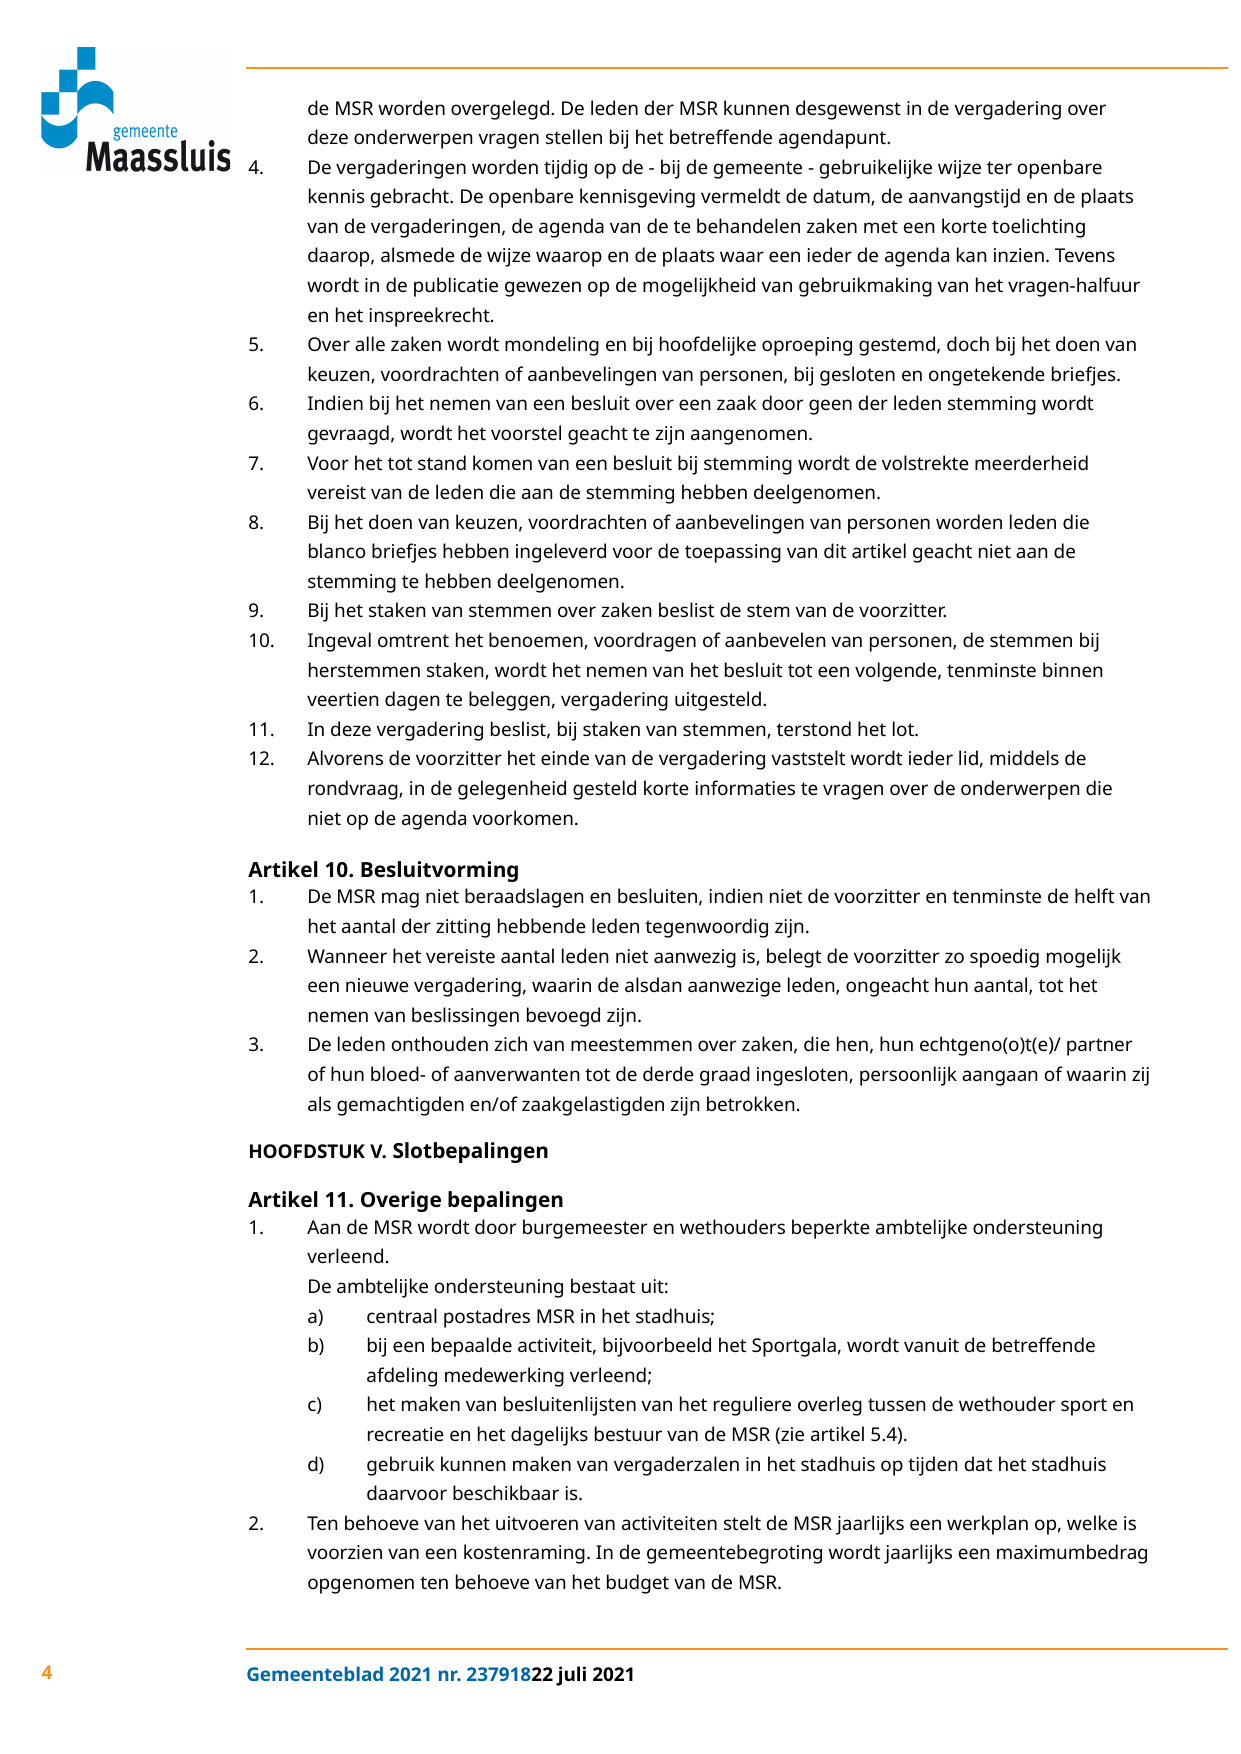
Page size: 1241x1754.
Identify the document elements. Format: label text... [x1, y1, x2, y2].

picture [41, 47, 77, 92]
list De ambtelijke ondersteuning bestaat uit: [248, 1273, 1152, 1299]
text Artikel 11. Overige bepalingen [248, 1186, 1152, 1214]
list gebruik kunnen maken van vergaderzalen in het stadhuis op tijden dat het stadhuis daarvoor beschikbaar is. [307, 1451, 1152, 1506]
list Over alle zaken wordt mondeling en bij hoofdelijke oproeping gestemd, doch bij het doen van keuzen, voordrachten of aanbevelingen van personen, bij gesloten en ongetekende briefjes. [248, 331, 1152, 387]
list Aan de MSR wordt door burgemeester en wethouders beperkte ambtelijke ondersteuning verleend. [248, 1214, 1152, 1269]
list bij een bepaalde activiteit, bijvoorbeeld het Sportgala, wordt vanuit de betreffende afdeling medewerking verleend; [307, 1332, 1152, 1388]
list Voor het tot stand komen van een besluit bij stemming wordt de volstrekte meerderheid vereist van de leden die aan de stemming hebben deelgenomen. [248, 450, 1152, 505]
list centraal postadres MSR in het stadhuis; [307, 1303, 1152, 1328]
text HOOFDSTUK V. Slotbepalingen [248, 1136, 1152, 1165]
text Artikel 10. Besluitvorming [248, 855, 1152, 884]
list het maken van besluitenlijsten van het reguliere overleg tussen de wethouder sport en recreatie en het dagelijks bestuur van de MSR (zie artikel 5.4). [307, 1392, 1152, 1447]
picture [41, 47, 231, 172]
list Bij het staken van stemmen over zaken beslist de stem van de voorzitter. [248, 598, 1152, 623]
list De MSR mag niet beraadslagen en besluiten, indien niet de voorzitter en tenminste de helft van het aantal der zitting hebbende leden tegenwoordig zijn. [248, 884, 1152, 939]
list Bij het doen van keuzen, voordrachten of aanbevelingen van personen worden leden die blanco briefjes hebben ingeleverd voor de toepassing van dit artikel geacht niet aan de stemming te hebben deelgenomen. [248, 509, 1152, 594]
list Alvorens de voorzitter het einde van de vergadering vaststelt wordt ieder lid, middels de rondvraag, in de gelegenheid gesteld korte informaties te vragen over de onderwerpen die niet op de agenda voorkomen. [248, 746, 1152, 831]
list Wanneer het vereiste aantal leden niet aanwezig is, belegt de voorzitter zo spoedig mogelijk een nieuwe vergadering, waarin de alsdan aanwezige leden, ongeacht hun aantal, tot het nemen van beslissingen bevoegd zijn. [248, 943, 1152, 1028]
list Indien bij het nemen van een besluit over een zaak door geen der leden stemming wordt gevraagd, wordt het voorstel geacht te zijn aangenomen. [248, 391, 1152, 446]
list de MSR worden overgelegd. De leden der MSR kunnen desgewenst in de vergadering over deze onderwerpen vragen stellen bij het betreffende agendapunt. [248, 95, 1152, 150]
list Ingeval omtrent het benoemen, voordragen of aanbevelen van personen, de stemmen bij herstemmen staken, wordt het nemen van het besluit tot een volgende, tenminste binnen veertien dagen te beleggen, vergadering uitgesteld. [248, 627, 1152, 712]
list De leden onthouden zich van meestemmen over zaken, die hen, hun echtgeno(o)t(e)/ partner of hun bloed- of aanverwanten tot de derde graad ingesloten, persoonlijk aangaan of waarin zij als gemachtigden en/of zaakgelastigden zijn betrokken. [248, 1032, 1152, 1116]
list Ten behoeve van het uitvoeren van activiteiten stelt de MSR jaarlijks een werkplan op, welke is voorzien van een kostenraming. In de gemeentebegroting wordt jaarlijks een maximumbedrag opgenomen ten behoeve van het budget van de MSR. [248, 1510, 1152, 1595]
list In deze vergadering beslist, bij staken van stemmen, terstond het lot. [248, 716, 1152, 742]
list De vergaderingen worden tijdig op de - bij de gemeente - gebruikelijke wijze ter openbare kennis gebracht. De openbare kennisgeving vermeldt de datum, de aanvangstijd en de plaats van de vergaderingen, de agenda van de te behandelen zaken met een korte toelichting daarop, alsmede de wijze waarop en de plaats waar een ieder de agenda kan inzien. Tevens wordt in de publicatie gewezen op de mogelijkheid van gebruikmaking van het vragen-halfuur en het inspreekrecht. [248, 154, 1152, 328]
